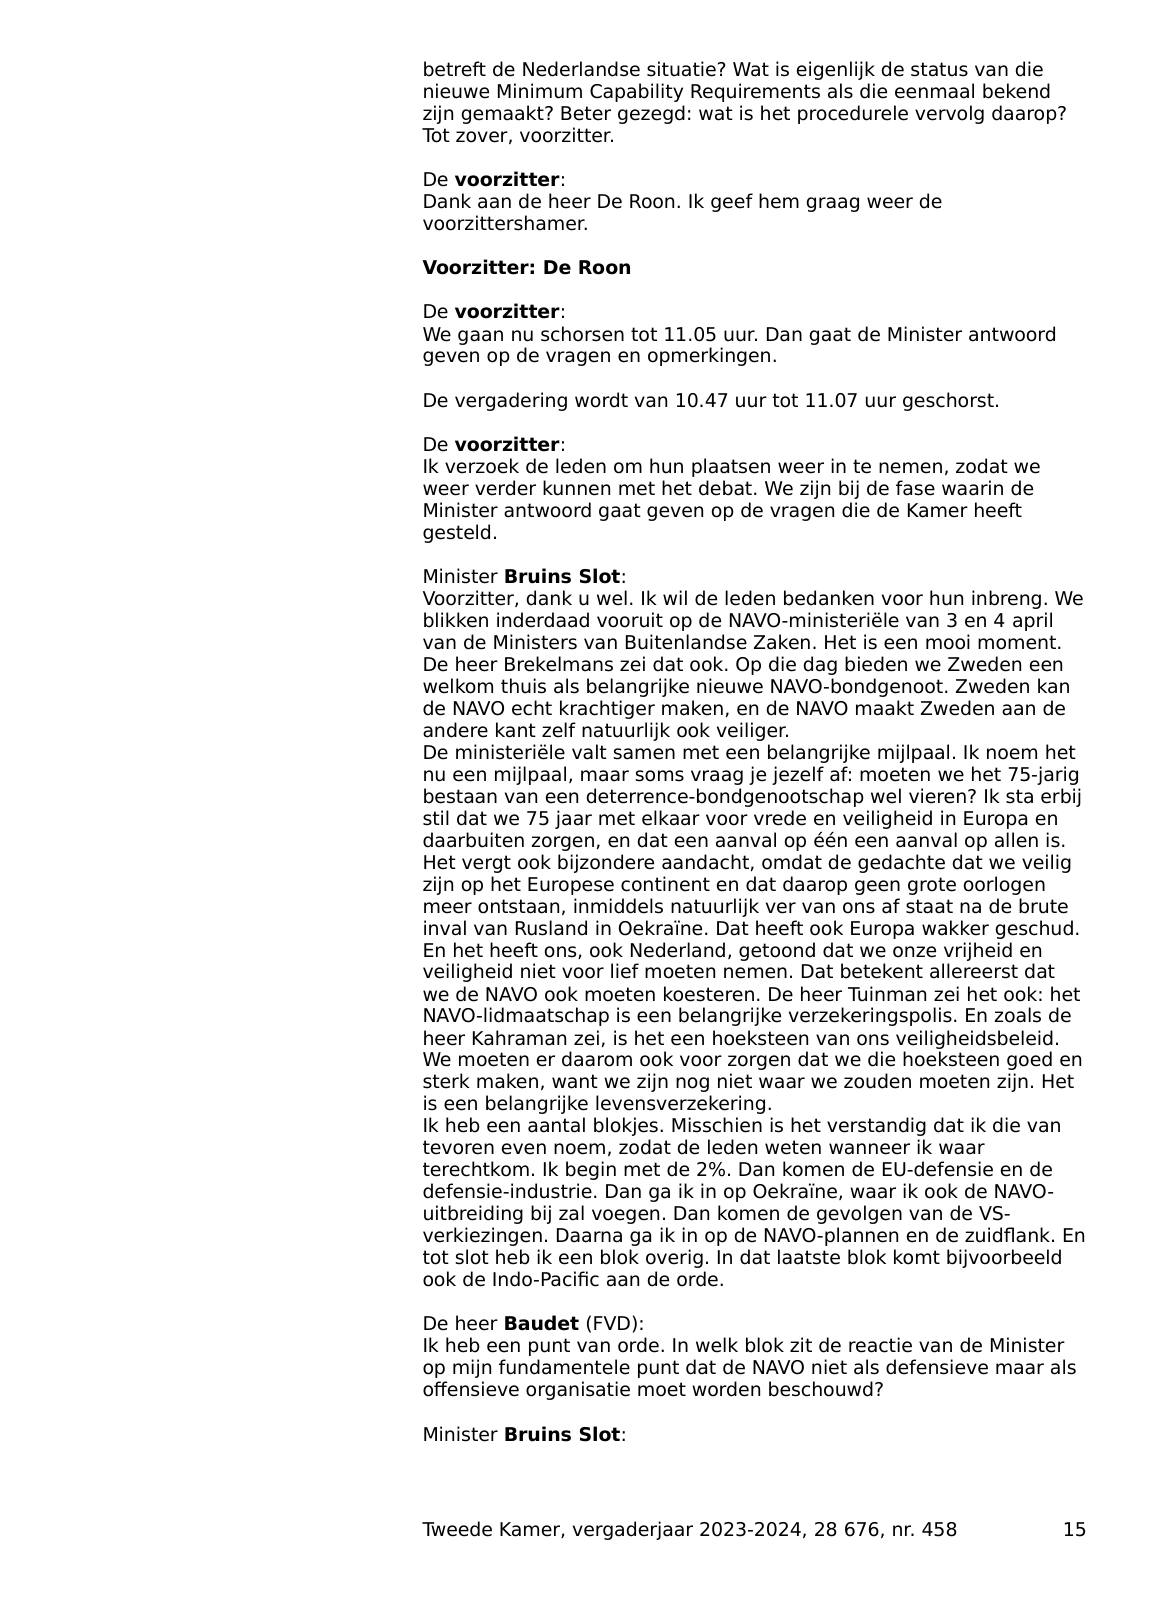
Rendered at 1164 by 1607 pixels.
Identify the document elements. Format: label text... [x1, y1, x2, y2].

text Minister Bruins Slot: [422, 1423, 1087, 1445]
text Ik verzoek de leden om hun plaatsen weer in te nemen, zodat we weer verder kunnen met het debat. We zijn bij de fase waarin de Minister antwoord gaat geven op de vragen die de Kamer heeft gesteld. [422, 456, 1087, 544]
text Minister Bruins Slot: [422, 566, 1087, 588]
text De vergadering wordt van 10.47 uur tot 11.07 uur geschorst. [422, 389, 1087, 412]
text We gaan nu schorsen tot 11.05 uur. Dan gaat de Minister antwoord geven op de vragen en opmerkingen. [422, 323, 1087, 367]
text De voorzitter: [422, 434, 1087, 456]
text De voorzitter: [422, 301, 1087, 323]
text De heer Baudet (FVD): [422, 1313, 1087, 1335]
text betreft de Nederlandse situatie? Wat is eigenlijk de status van die nieuwe Minimum Capability Requirements als die eenmaal bekend zijn gemaakt? Beter gezegd: wat is het procedurele vervolg daarop? [422, 59, 1087, 125]
text Het vergt ook bijzondere aandacht, omdat de gedachte dat we veilig zijn op het Europese continent en dat daarop geen grote oorlogen meer ontstaan, inmiddels natuurlijk ver van ons af staat na de brute inval van Rusland in Oekraïne. Dat heeft ook Europa wakker geschud. En het heeft ons, ook Nederland, getoond dat we onze vrijheid en veiligheid niet voor lief moeten nemen. Dat betekent allereerst dat we de NAVO ook moeten koesteren. De heer Tuinman zei het ook: het NAVO-lidmaatschap is een belangrijke verzekeringspolis. En zoals de heer Kahraman zei, is het een hoeksteen van ons veiligheidsbeleid. We moeten er daarom ook voor zorgen dat we die hoeksteen goed en sterk maken, want we zijn nog niet waar we zouden moeten zijn. Het is een belangrijke levensverzekering. [422, 852, 1087, 1115]
text Ik heb een aantal blokjes. Misschien is het verstandig dat ik die van tevoren even noem, zodat de leden weten wanneer ik waar terechtkom. Ik begin met de 2%. Dan komen de EU-defensie en de defensie-industrie. Dan ga ik in op Oekraïne, waar ik ook de NAVO-uitbreiding bij zal voegen. Dan komen de gevolgen van de VS-verkiezingen. Daarna ga ik in op de NAVO-plannen en de zuidflank. En tot slot heb ik een blok overig. In dat laatste blok komt bijvoorbeeld ook de Indo-Pacific aan de orde. [422, 1115, 1087, 1291]
text Tot zover, voorzitter. [422, 125, 1087, 147]
text Voorzitter, dank u wel. Ik wil de leden bedanken voor hun inbreng. We blikken inderdaad vooruit op de NAVO-ministeriële van 3 en 4 april van de Ministers van Buitenlandse Zaken. Het is een mooi moment. De heer Brekelmans zei dat ook. Op die dag bieden we Zweden een welkom thuis als belangrijke nieuwe NAVO-bondgenoot. Zweden kan de NAVO echt krachtiger maken, en de NAVO maakt Zweden aan de andere kant zelf natuurlijk ook veiliger. [422, 588, 1087, 742]
text De ministeriële valt samen met een belangrijke mijlpaal. Ik noem het nu een mijlpaal, maar soms vraag je jezelf af: moeten we het 75-jarig bestaan van een deterrence-bondgenootschap wel vieren? Ik sta erbij stil dat we 75 jaar met elkaar voor vrede en veiligheid in Europa en daarbuiten zorgen, en dat een aanval op één een aanval op allen is. [422, 742, 1087, 852]
text Ik heb een punt van orde. In welk blok zit de reactie van de Minister op mijn fundamentele punt dat de NAVO niet als defensieve maar als offensieve organisatie moet worden beschouwd? [422, 1335, 1087, 1401]
text Dank aan de heer De Roon. Ik geef hem graag weer de voorzittershamer. [422, 191, 1087, 235]
subtitle Voorzitter: De Roon [422, 257, 1087, 279]
text De voorzitter: [422, 169, 1087, 191]
